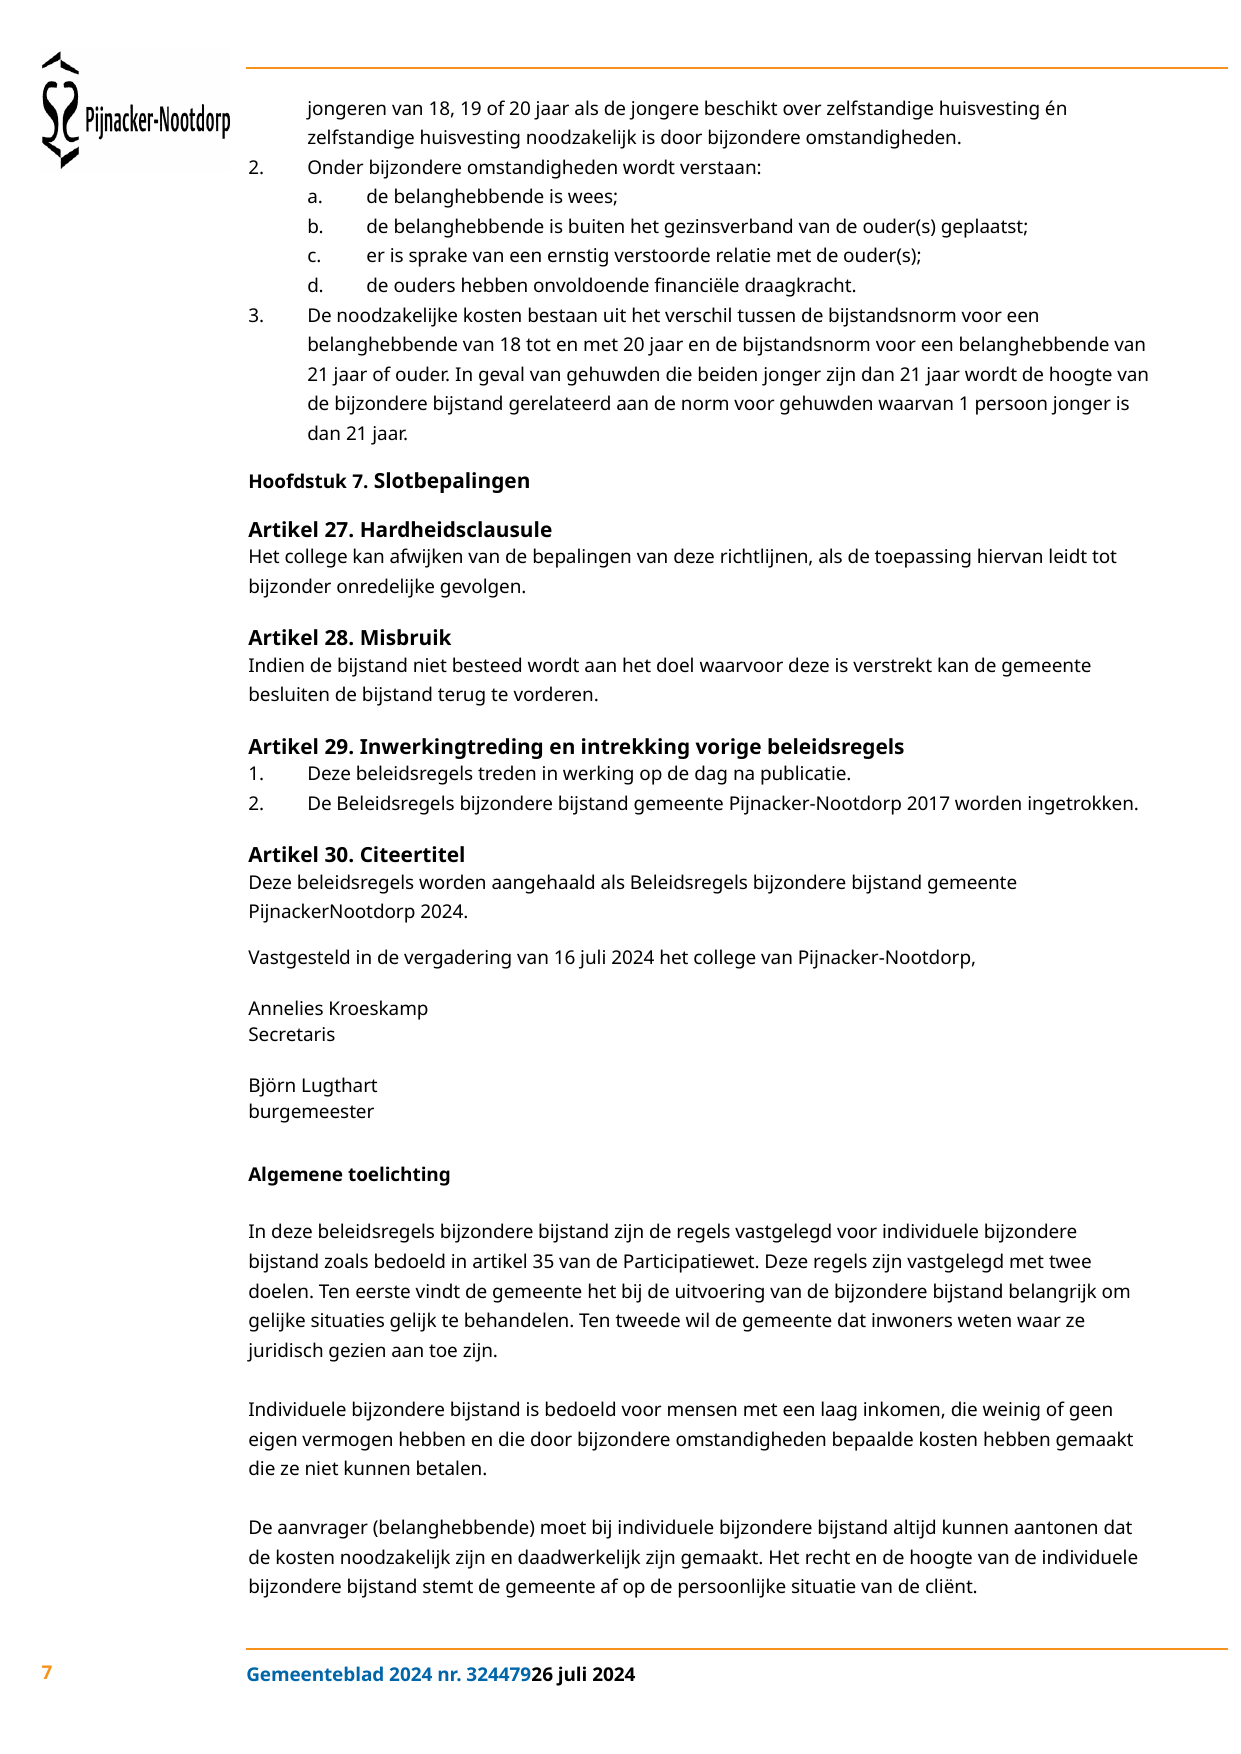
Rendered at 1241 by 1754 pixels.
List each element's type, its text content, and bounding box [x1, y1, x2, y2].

text Individuele bijzondere bijstand is bedoeld voor mensen met een laag inkomen, die weinig of geen eigen vermogen hebben en die door bijzondere omstandigheden bepaalde kosten hebben gemaakt die ze niet kunnen betalen. [248, 1396, 1152, 1481]
text Björn Lugthart [248, 1073, 1152, 1098]
text Secretaris [248, 1021, 1152, 1047]
text Artikel 30. Citeertitel [248, 840, 1152, 869]
text Het college kan afwijken van de bepalingen van deze richtlijnen, als de toepassing hiervan leidt tot bijzonder onredelijke gevolgen. [248, 543, 1152, 599]
text Deze beleidsregels worden aangehaald als Beleidsregels bijzondere bijstand gemeente PijnackerNootdorp 2024. [248, 869, 1152, 924]
picture [41, 47, 231, 172]
list De noodzakelijke kosten bestaan uit het verschil tussen de bijstandsnorm voor een belanghebbende van 18 tot en met 20 jaar en de bijstandsnorm voor een belanghebbende van 21 jaar of ouder. In geval van gehuwden die beiden jonger zijn dan 21 jaar wordt de hoogte van de bijzondere bijstand gerelateerd aan de norm voor gehuwden waarvan 1 persoon jonger is dan 21 jaar. [248, 302, 1152, 446]
text In deze beleidsregels bijzondere bijstand zijn de regels vastgelegd voor individuele bijzondere bijstand zoals bedoeld in artikel 35 van de Participatiewet. Deze regels zijn vastgelegd met twee doelen. Ten eerste vindt de gemeente het bij de uitvoering van de bijzondere bijstand belangrijk om gelijke situaties gelijk te behandelen. Ten tweede wil de gemeente dat inwoners weten waar ze juridisch gezien aan toe zijn. [248, 1219, 1152, 1363]
text De aanvrager (belanghebbende) moet bij individuele bijzondere bijstand altijd kunnen aantonen dat de kosten noodzakelijk zijn en daadwerkelijk zijn gemaakt. Het recht en de hoogte van de individuele bijzondere bijstand stemt de gemeente af op de persoonlijke situatie van de cliënt. [248, 1514, 1152, 1599]
text Artikel 29. Inwerkingtreding en intrekking vorige beleidsregels [248, 732, 1152, 760]
list de ouders hebben onvoldoende financiële draagkracht. [307, 272, 1152, 298]
list de belanghebbende is wees; [307, 183, 1152, 209]
list jongeren van 18, 19 of 20 jaar als de jongere beschikt over zelfstandige huisvesting én zelfstandige huisvesting noodzakelijk is door bijzondere omstandigheden. [248, 95, 1152, 150]
text Artikel 28. Misbruik [248, 623, 1152, 652]
list Deze beleidsregels treden in werking op de dag na publicatie. [248, 760, 1152, 786]
list er is sprake van een ernstig verstoorde relatie met de ouder(s); [307, 243, 1152, 268]
text Hoofdstuk 7. Slotbepalingen [248, 466, 1152, 494]
list Onder bijzondere omstandigheden wordt verstaan: [248, 154, 1152, 180]
text Vastgesteld in de vergadering van 16 juli 2024 het college van Pijnacker-Nootdorp, [248, 944, 1152, 970]
text burgemeester [248, 1098, 1152, 1124]
text Annelies Kroeskamp [248, 996, 1152, 1021]
text Indien de bijstand niet besteed wordt aan het doel waarvoor deze is verstrekt kan de gemeente besluiten de bijstand terug te vorderen. [248, 652, 1152, 707]
list de belanghebbende is buiten het gezinsverband van de ouder(s) geplaatst; [307, 213, 1152, 239]
list De Beleidsregels bijzondere bijstand gemeente Pijnacker-Nootdorp 2017 worden ingetrokken. [248, 790, 1152, 816]
text Algemene toelichting [248, 1150, 1152, 1189]
text Artikel 27. Hardheidsclausule [248, 515, 1152, 543]
